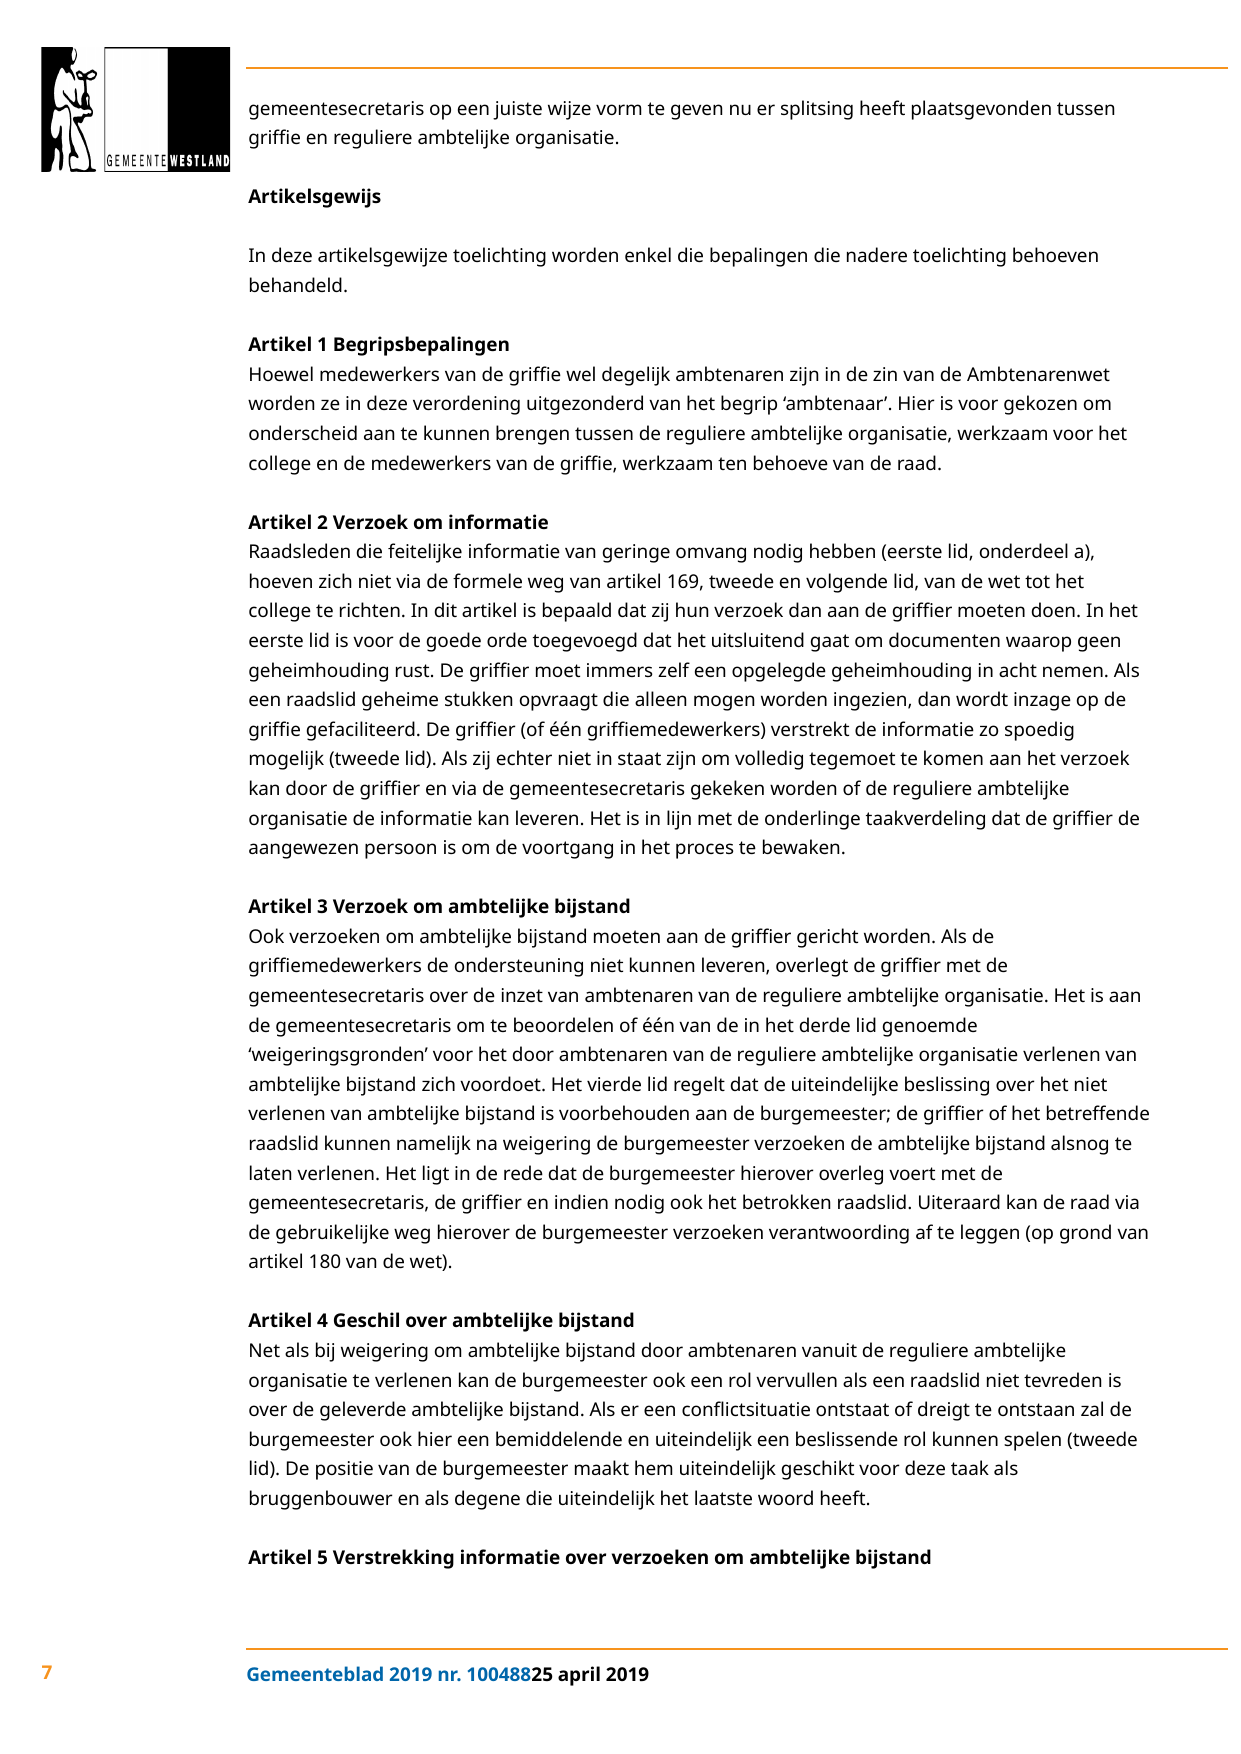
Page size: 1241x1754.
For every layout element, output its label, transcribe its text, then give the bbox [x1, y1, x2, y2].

text Artikel 5 Verstrekking informatie over verzoeken om ambtelijke bijstand [248, 1544, 1152, 1570]
text In deze artikelsgewijze toelichting worden enkel die bepalingen die nadere toelichting behoeven behandeld. [248, 243, 1152, 298]
text Artikel 3 Verzoek om ambtelijke bijstand [248, 893, 1152, 919]
text Artikelsgewijs [248, 183, 1152, 209]
text Hoewel medewerkers van de griffie wel degelijk ambtenaren zijn in de zin van de Ambtenarenwet worden ze in deze verordening uitgezonderd van het begrip ‘ambtenaar’. Hier is voor gekozen om onderscheid aan te kunnen brengen tussen de reguliere ambtelijke organisatie, werkzaam voor het college en de medewerkers van de griffie, werkzaam ten behoeve van de raad. [248, 361, 1152, 476]
picture [41, 47, 231, 172]
text Raadsleden die feitelijke informatie van geringe omvang nodig hebben (eerste lid, onderdeel a), hoeven zich niet via de formele weg van artikel 169, tweede en volgende lid, van de wet tot het college te richten. In dit artikel is bepaald dat zij hun verzoek dan aan de griffier moeten doen. In het eerste lid is voor de goede orde toegevoegd dat het uitsluitend gaat om documenten waarop geen geheimhouding rust. De griffier moet immers zelf een opgelegde geheimhouding in acht nemen. Als een raadslid geheime stukken opvraagt die alleen mogen worden ingezien, dan wordt inzage op de griffie gefaciliteerd. De griffier (of één griffiemedewerkers) verstrekt de informatie zo spoedig mogelijk (tweede lid). Als zij echter niet in staat zijn om volledig tegemoet te komen aan het verzoek kan door de griffier en via de gemeentesecretaris gekeken worden of de reguliere ambtelijke organisatie de informatie kan leveren. Het is in lijn met de onderlinge taakverdeling dat de griffier de aangewezen persoon is om de voortgang in het proces te bewaken. [248, 538, 1152, 860]
text Artikel 4 Geschil over ambtelijke bijstand [248, 1308, 1152, 1333]
text gemeentesecretaris op een juiste wijze vorm te geven nu er splitsing heeft plaatsgevonden tussen griffie en reguliere ambtelijke organisatie. [248, 95, 1152, 150]
text Net als bij weigering om ambtelijke bijstand door ambtenaren vanuit de reguliere ambtelijke organisatie te verlenen kan de burgemeester ook een rol vervullen als een raadslid niet tevreden is over de geleverde ambtelijke bijstand. Als er een conflictsituatie ontstaat of dreigt te ontstaan zal de burgemeester ook hier een bemiddelende en uiteindelijk een beslissende rol kunnen spelen (tweede lid). De positie van de burgemeester maakt hem uiteindelijk geschikt voor deze taak als bruggenbouwer en als degene die uiteindelijk het laatste woord heeft. [248, 1337, 1152, 1511]
text Artikel 1 Begripsbepalingen [248, 331, 1152, 357]
text Ook verzoeken om ambtelijke bijstand moeten aan de griffier gericht worden. Als de griffiemedewerkers de ondersteuning niet kunnen leveren, overlegt de griffier met de gemeentesecretaris over de inzet van ambtenaren van de reguliere ambtelijke organisatie. Het is aan de gemeentesecretaris om te beoordelen of één van de in het derde lid genoemde ‘weigeringsgronden’ voor het door ambtenaren van de reguliere ambtelijke organisatie verlenen van ambtelijke bijstand zich voordoet. Het vierde lid regelt dat de uiteindelijke beslissing over het niet verlenen van ambtelijke bijstand is voorbehouden aan de burgemeester; de griffier of het betreffende raadslid kunnen namelijk na weigering de burgemeester verzoeken de ambtelijke bijstand alsnog te laten verlenen. Het ligt in de rede dat de burgemeester hierover overleg voert met de gemeentesecretaris, de griffier en indien nodig ook het betrokken raadslid. Uiteraard kan de raad via de gebruikelijke weg hierover de burgemeester verzoeken verantwoording af te leggen (op grond van artikel 180 van de wet). [248, 923, 1152, 1274]
text Artikel 2 Verzoek om informatie [248, 509, 1152, 535]
